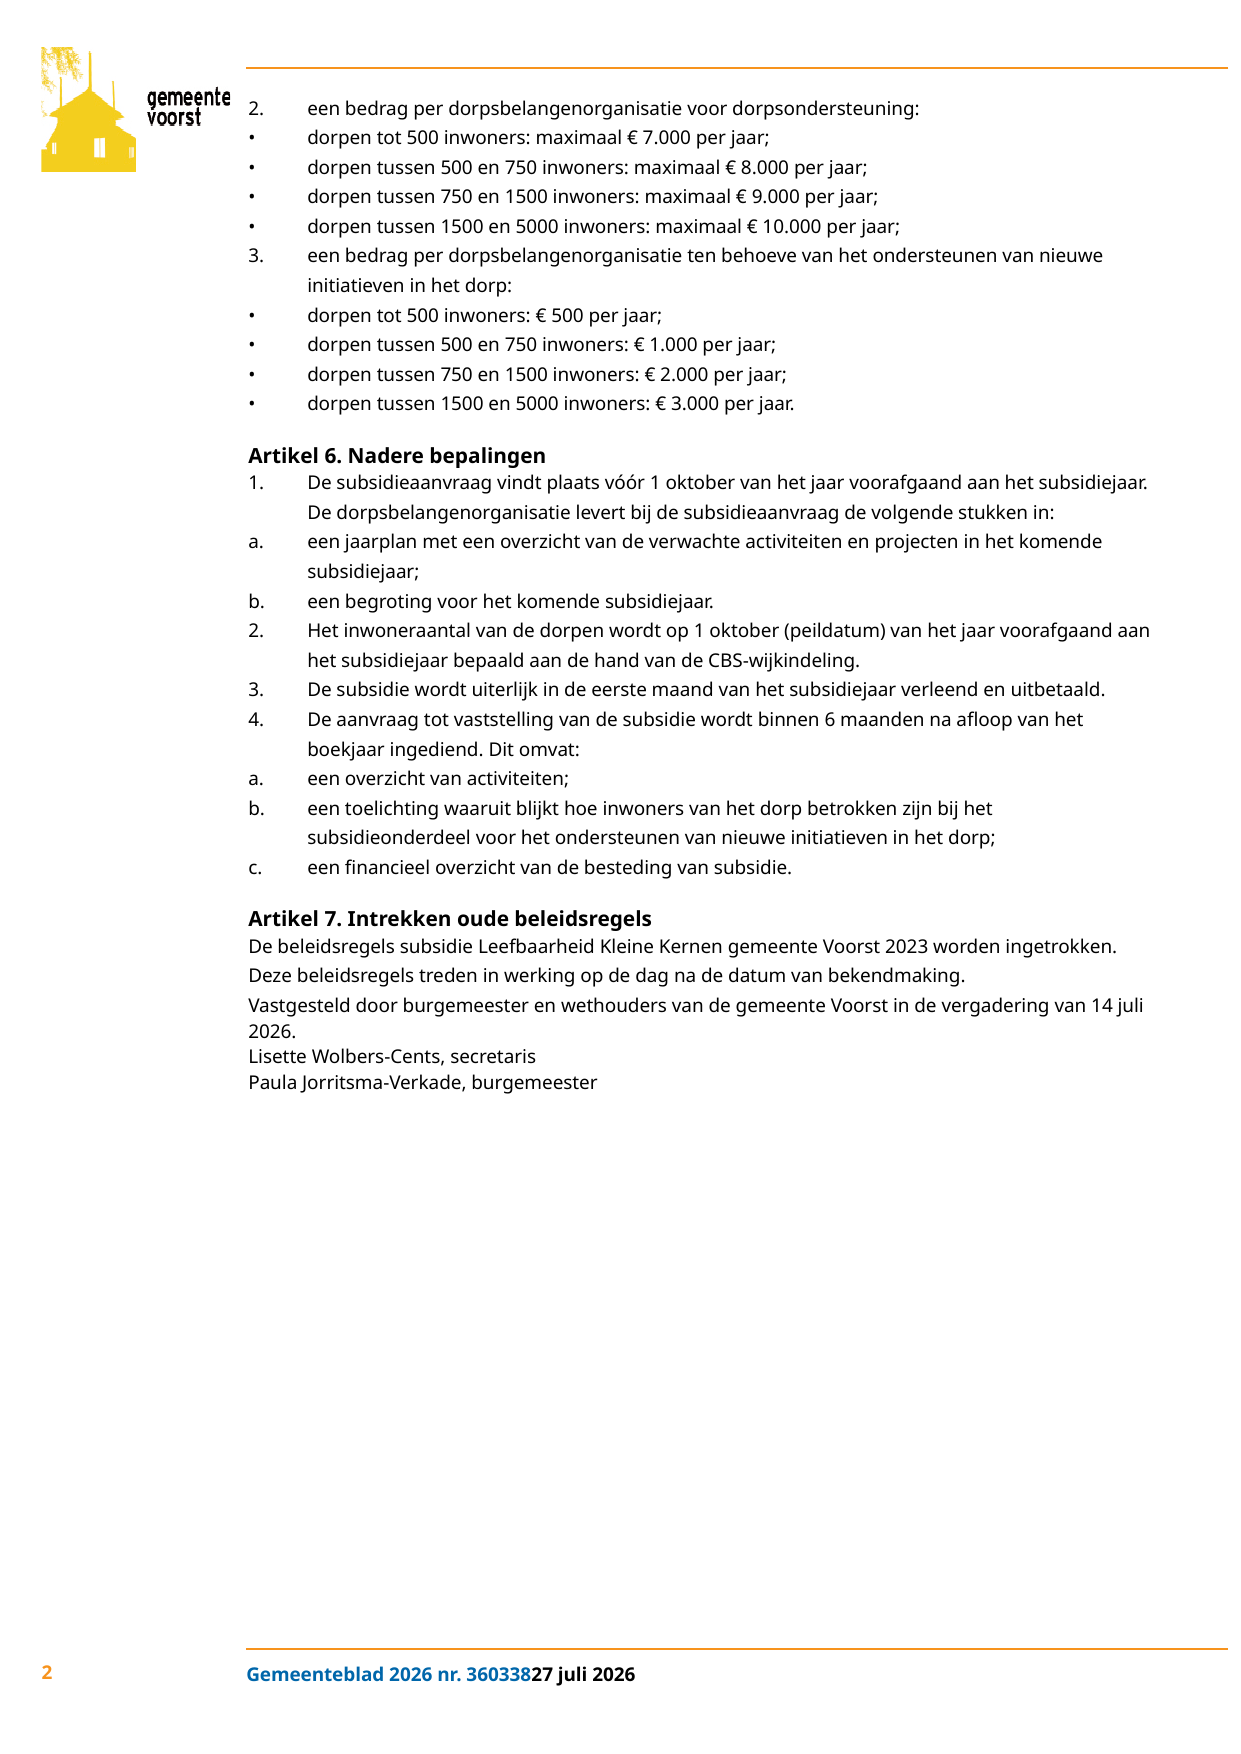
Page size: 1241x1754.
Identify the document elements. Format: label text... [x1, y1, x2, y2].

text Artikel 6. Nadere bepalingen [248, 441, 1152, 469]
text Lisette Wolbers-Cents, secretaris [248, 1043, 1152, 1069]
list dorpen tot 500 inwoners: € 500 per jaar; [248, 302, 1152, 328]
list een toelichting waaruit blijkt hoe inwoners van het dorp betrokken zijn bij het subsidieonderdeel voor het ondersteunen van nieuwe initiatieven in het dorp; [248, 795, 1152, 850]
list dorpen tussen 750 en 1500 inwoners: € 2.000 per jaar; [248, 361, 1152, 387]
list dorpen tussen 500 en 750 inwoners: € 1.000 per jaar; [248, 331, 1152, 357]
list een jaarplan met een overzicht van de verwachte activiteiten en projecten in het komende subsidiejaar; [248, 529, 1152, 584]
text Vastgesteld door burgemeester en wethouders van de gemeente Voorst in de vergadering van 14 juli 2026. [248, 992, 1152, 1043]
list dorpen tussen 750 en 1500 inwoners: maximaal € 9.000 per jaar; [248, 183, 1152, 209]
list een bedrag per dorpsbelangenorganisatie voor dorpsondersteuning: [248, 95, 1152, 121]
list een financieel overzicht van de besteding van subsidie. [248, 854, 1152, 880]
picture [41, 47, 231, 172]
list De subsidie wordt uiterlijk in de eerste maand van het subsidiejaar verleend en uitbetaald. [248, 677, 1152, 702]
text Deze beleidsregels treden in werking op de dag na de datum van bekendmaking. [248, 962, 1152, 988]
list dorpen tussen 1500 en 5000 inwoners: € 3.000 per jaar. [248, 391, 1152, 416]
text Artikel 7. Intrekken oude beleidsregels [248, 904, 1152, 933]
list een bedrag per dorpsbelangenorganisatie ten behoeve van het ondersteunen van nieuwe initiatieven in het dorp: [248, 243, 1152, 298]
list dorpen tot 500 inwoners: maximaal € 7.000 per jaar; [248, 124, 1152, 150]
list De aanvraag tot vaststelling van de subsidie wordt binnen 6 maanden na afloop van het boekjaar ingediend. Dit omvat: [248, 706, 1152, 761]
list een overzicht van activiteiten; [248, 765, 1152, 791]
list dorpen tussen 500 en 750 inwoners: maximaal € 8.000 per jaar; [248, 154, 1152, 180]
list Het inwoneraantal van de dorpen wordt op 1 oktober (peildatum) van het jaar voorafgaand aan het subsidiejaar bepaald aan de hand van de CBS-wijkindeling. [248, 617, 1152, 673]
list een begroting voor het komende subsidiejaar. [248, 588, 1152, 613]
list dorpen tussen 1500 en 5000 inwoners: maximaal € 10.000 per jaar; [248, 213, 1152, 239]
text Paula Jorritsma-Verkade, burgemeester [248, 1069, 1152, 1095]
list De subsidieaanvraag vindt plaats vóór 1 oktober van het jaar voorafgaand aan het subsidiejaar. De dorpsbelangenorganisatie levert bij de subsidieaanvraag de volgende stukken in: [248, 469, 1152, 525]
text De beleidsregels subsidie Leefbaarheid Kleine Kernen gemeente Voorst 2023 worden ingetrokken. [248, 933, 1152, 959]
